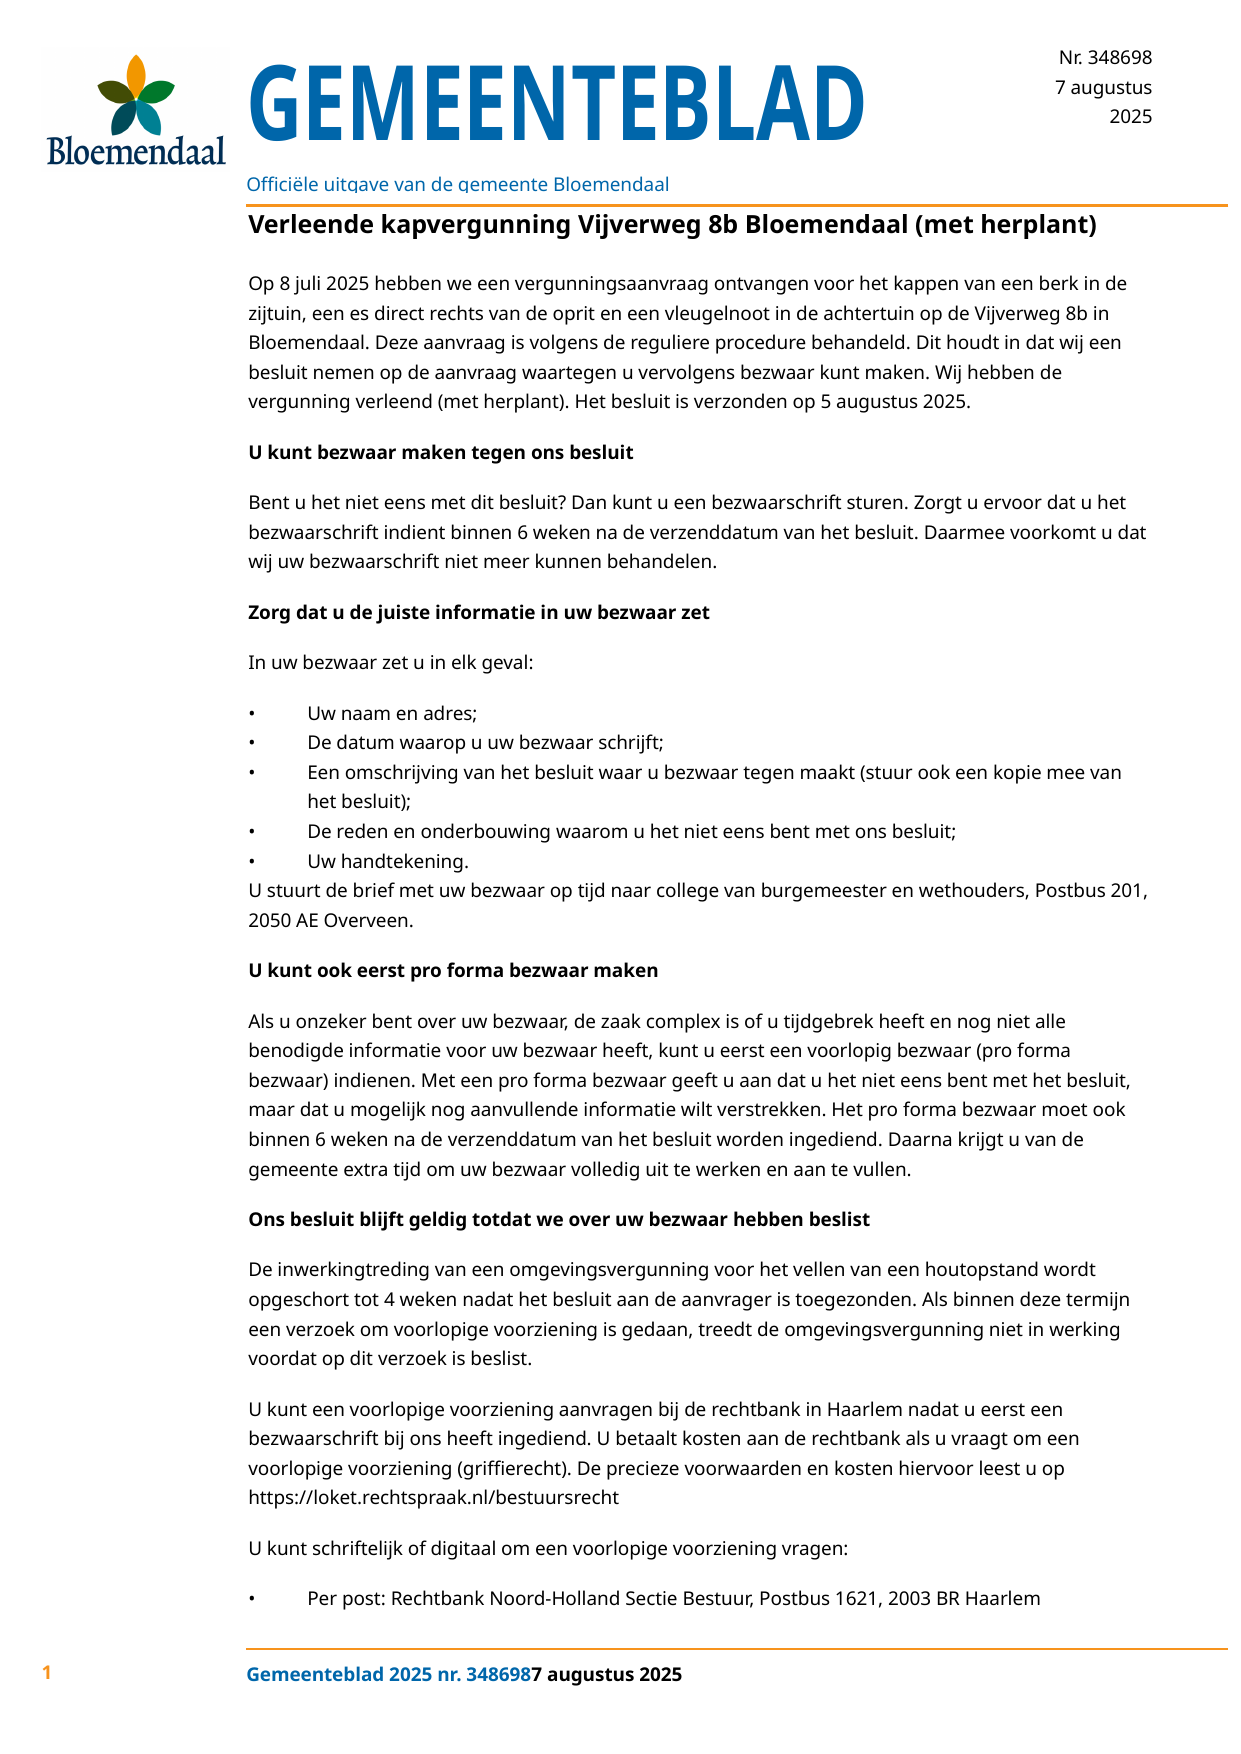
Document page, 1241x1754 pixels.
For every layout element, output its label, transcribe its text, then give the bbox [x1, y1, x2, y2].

text Ons besluit blijft geldig totdat we over uw bezwaar hebben beslist [248, 1206, 1152, 1232]
text U kunt bezwaar maken tegen ons besluit [248, 439, 1152, 465]
text U kunt een voorlopige voorziening aanvragen bij de rechtbank in Haarlem nadat u eerst een bezwaarschrift bij ons heeft ingediend. U betaalt kosten aan de rechtbank als u vraagt om een voorlopige voorziening (griffierecht). De precieze voorwaarden en kosten hiervoor leest u op https://loket.rechtspraak.nl/bestuursrecht [248, 1396, 1152, 1510]
picture [41, 47, 231, 172]
text Verleende kapvergunning Vijverweg 8b Bloemendaal (met herplant) [248, 207, 1152, 241]
text In uw bezwaar zet u in elk geval: [248, 649, 1152, 675]
text Bent u het niet eens met dit besluit? Dan kunt u een bezwaarschrift sturen. Zorgt u ervoor dat u het bezwaarschrift indient binnen 6 weken na de verzenddatum van het besluit. Daarmee voorkomt u dat wij uw bezwaarschrift niet meer kunnen behandelen. [248, 489, 1152, 574]
text Als u onzeker bent over uw bezwaar, de zaak complex is of u tijdgebrek heeft en nog niet alle benodigde informatie voor uw bezwaar heeft, kunt u eerst een voorlopig bezwaar (pro forma bezwaar) indienen. Met een pro forma bezwaar geeft u aan dat u het niet eens bent met het besluit, maar dat u mogelijk nog aanvullende informatie wilt verstrekken. Het pro forma bezwaar moet ook binnen 6 weken na de verzenddatum van het besluit worden ingediend. Daarna krijgt u van de gemeente extra tijd om uw bezwaar volledig uit te werken en aan te vullen. [248, 1008, 1152, 1181]
text U kunt schriftelijk of digitaal om een voorlopige voorziening vragen: [248, 1535, 1152, 1561]
list Per post: Rechtbank Noord-Holland Sectie Bestuur, Postbus 1621, 2003 BR Haarlem [248, 1585, 1152, 1611]
list Uw handtekening. [248, 848, 1152, 873]
list De datum waarop u uw bezwaar schrijft; [248, 729, 1152, 755]
text Op 8 juli 2025 hebben we een vergunningsaanvraag ontvangen voor het kappen van een berk in de zijtuin, een es direct rechts van de oprit en een vleugelnoot in de achtertuin op de Vijverweg 8b in Bloemendaal. Deze aanvraag is volgens de reguliere procedure behandeld. Dit houdt in dat wij een besluit nemen op de aanvraag waartegen u vervolgens bezwaar kunt maken. Wij hebben de vergunning verleend (met herplant). Het besluit is verzonden op 5 augustus 2025. [248, 270, 1152, 414]
text Zorg dat u de juiste informatie in uw bezwaar zet [248, 599, 1152, 625]
list Een omschrijving van het besluit waar u bezwaar tegen maakt (stuur ook een kopie mee van het besluit); [248, 759, 1152, 814]
text De inwerkingtreding van een omgevingsvergunning voor het vellen van een houtopstand wordt opgeschort tot 4 weken nadat het besluit aan de aanvrager is toegezonden. Als binnen deze termijn een verzoek om voorlopige voorziening is gedaan, treedt de omgevingsvergunning niet in werking voordat op dit verzoek is beslist. [248, 1257, 1152, 1371]
text U stuurt de brief met uw bezwaar op tijd naar college van burgemeester en wethouders, Postbus 201, 2050 AE Overveen. [248, 877, 1152, 933]
list De reden en onderbouwing waarom u het niet eens bent met ons besluit; [248, 818, 1152, 844]
text U kunt ook eerst pro forma bezwaar maken [248, 957, 1152, 983]
list Uw naam en adres; [248, 700, 1152, 726]
